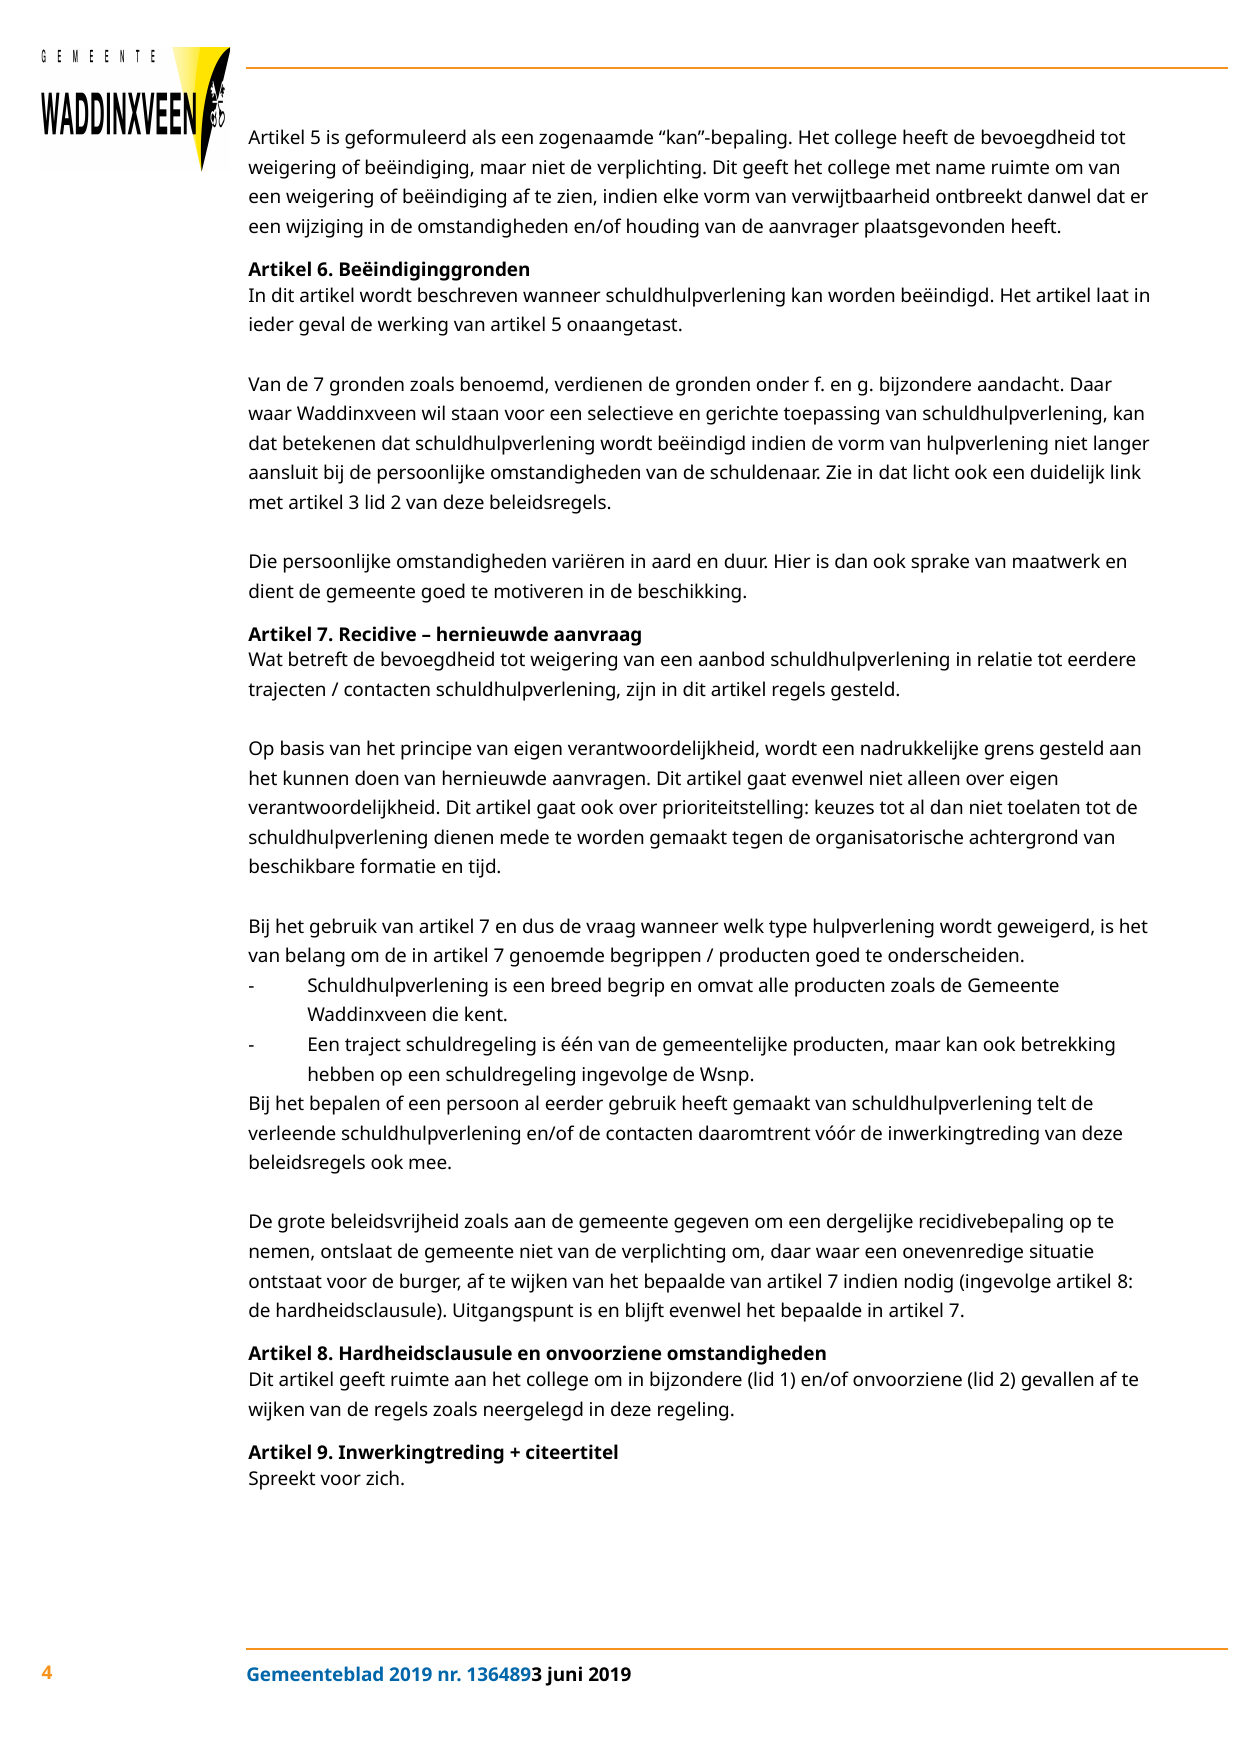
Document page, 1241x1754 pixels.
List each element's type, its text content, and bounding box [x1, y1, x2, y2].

text Die persoonlijke omstandigheden variëren in aard en duur. Hier is dan ook sprake van maatwerk en dient de gemeente goed te motiveren in de beschikking. [248, 548, 1152, 603]
text Spreekt voor zich. [248, 1465, 1152, 1491]
text De grote beleidsvrijheid zoals aan de gemeente gegeven om een dergelijke recidivebepaling op te nemen, ontslaat de gemeente niet van de verplichting om, daar waar een onevenredige situatie ontstaat voor de burger, af te wijken van het bepaalde van artikel 7 indien nodig (ingevolge artikel 8: de hardheidsclausule). Uitgangspunt is en blijft evenwel het bepaalde in artikel 7. [248, 1209, 1152, 1323]
list Een traject schuldregeling is één van de gemeentelijke producten, maar kan ook betrekking hebben op een schuldregeling ingevolge de Wsnp. [248, 1031, 1152, 1087]
text Artikel 7. Recidive – hernieuwde aanvraag [248, 621, 1152, 647]
list Schuldhulpverlening is een breed begrip en omvat alle producten zoals de Gemeente Waddinxveen die kent. [248, 972, 1152, 1027]
text Bij het gebruik van artikel 7 en dus de vraag wanneer welk type hulpverlening wordt geweigerd, is het van belang om de in artikel 7 genoemde begrippen / producten goed te onderscheiden. [248, 913, 1152, 968]
text Dit artikel geeft ruimte aan het college om in bijzondere (lid 1) en/of onvoorziene (lid 2) gevallen af te wijken van de regels zoals neergelegd in deze regeling. [248, 1366, 1152, 1422]
text Artikel 6. Beëindiginggronden [248, 256, 1152, 282]
text Artikel 9. Inwerkingtreding + citeertitel [248, 1439, 1152, 1465]
text Wat betreft de bevoegdheid tot weigering van een aanbod schuldhulpverlening in relatie tot eerdere trajecten / contacten schuldhulpverlening, zijn in dit artikel regels gesteld. [248, 647, 1152, 702]
text Bij het bepalen of een persoon al eerder gebruik heeft gemaakt van schuldhulpverlening telt de verleende schuldhulpverlening en/of de contacten daaromtrent vóór de inwerkingtreding van deze beleidsregels ook mee. [248, 1090, 1152, 1175]
text Van de 7 gronden zoals benoemd, verdienen de gronden onder f. en g. bijzondere aandacht. Daar waar Waddinxveen wil staan voor een selectieve en gerichte toepassing van schuldhulpverlening, kan dat betekenen dat schuldhulpverlening wordt beëindigd indien de vorm van hulpverlening niet langer aansluit bij de persoonlijke omstandigheden van de schuldenaar. Zie in dat licht ook een duidelijk link met artikel 3 lid 2 van deze beleidsregels. [248, 371, 1152, 515]
text Artikel 5 is geformuleerd als een zogenaamde “kan”-bepaling. Het college heeft de bevoegdheid tot weigering of beëindiging, maar niet de verplichting. Dit geeft het college met name ruimte om van een weigering of beëindiging af te zien, indien elke vorm van verwijtbaarheid ontbreekt danwel dat er een wijziging in de omstandigheden en/of houding van de aanvrager plaatsgevonden heeft. [248, 124, 1152, 239]
text Op basis van het principe van eigen verantwoordelijkheid, wordt een nadrukkelijke grens gesteld aan het kunnen doen van hernieuwde aanvragen. Dit artikel gaat evenwel niet alleen over eigen verantwoordelijkheid. Dit artikel gaat ook over prioriteitstelling: keuzes tot al dan niet toelaten tot de schuldhulpverlening dienen mede te worden gemaakt tegen de organisatorische achtergrond van beschikbare formatie en tijd. [248, 735, 1152, 879]
text In dit artikel wordt beschreven wanneer schuldhulpverlening kan worden beëindigd. Het artikel laat in ieder geval de werking van artikel 5 onaangetast. [248, 282, 1152, 337]
text Artikel 8. Hardheidsclausule en onvoorziene omstandigheden [248, 1341, 1152, 1366]
picture [41, 47, 231, 172]
